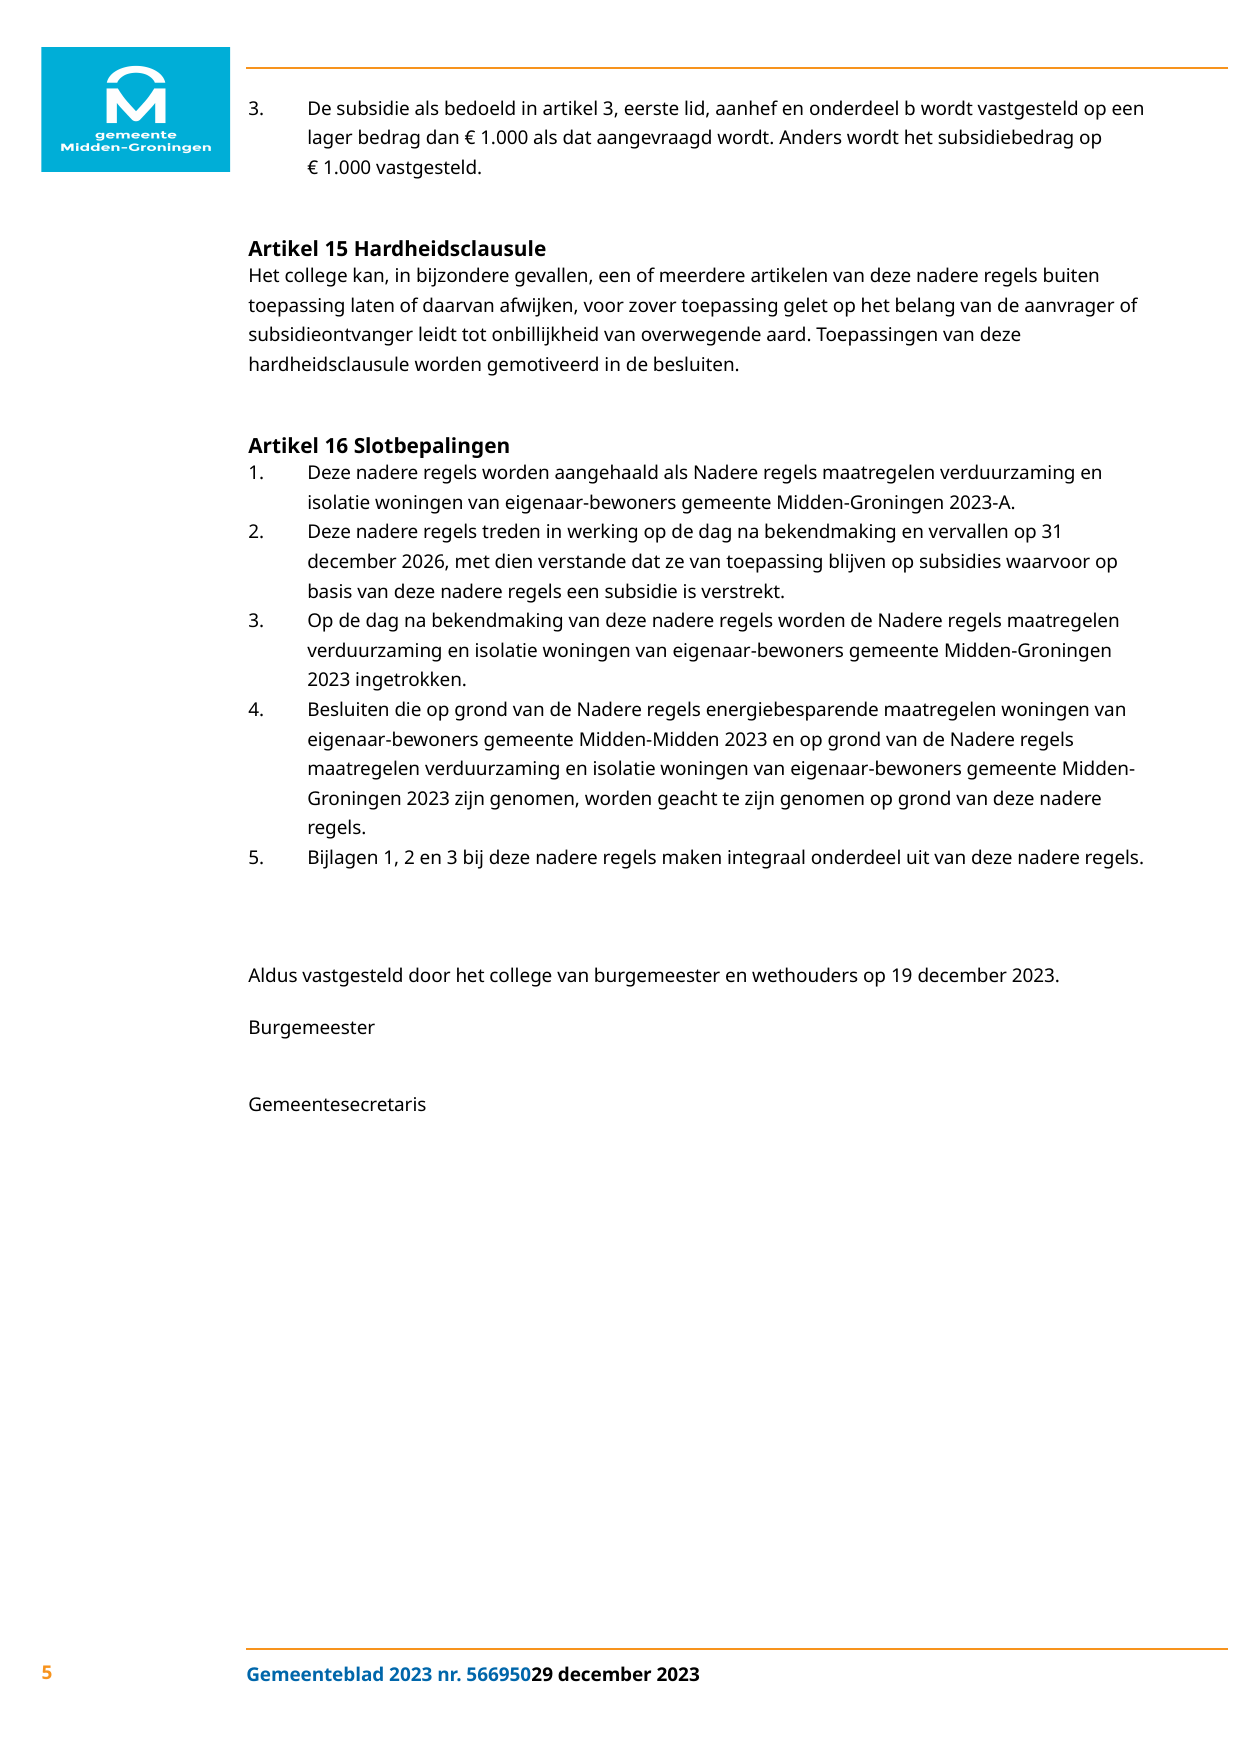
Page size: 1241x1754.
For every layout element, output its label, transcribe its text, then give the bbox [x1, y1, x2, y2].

text Het college kan, in bijzondere gevallen, een of meerdere artikelen van deze nadere regels buiten toepassing laten of daarvan afwijken, voor zover toepassing gelet op het belang van de aanvrager of subsidieontvanger leidt tot onbillijkheid van overwegende aard. Toepassingen van deze hardheidsclausule worden gemotiveerd in de besluiten. [248, 262, 1152, 377]
list Op de dag na bekendmaking van deze nadere regels worden de Nadere regels maatregelen verduurzaming en isolatie woningen van eigenaar-bewoners gemeente Midden-Groningen 2023 ingetrokken. [248, 607, 1152, 692]
list Deze nadere regels worden aangehaald als Nadere regels maatregelen verduurzaming en isolatie woningen van eigenaar-bewoners gemeente Midden-Groningen 2023-A. [248, 459, 1152, 515]
list Besluiten die op grond van de Nadere regels energiebesparende maatregelen woningen van eigenaar-bewoners gemeente Midden-Midden 2023 en op grond van de Nadere regels maatregelen verduurzaming en isolatie woningen van eigenaar-bewoners gemeente Midden-Groningen 2023 zijn genomen, worden geacht te zijn genomen op grond van deze nadere regels. [248, 696, 1152, 840]
text Gemeentesecretaris [248, 1091, 1152, 1117]
text Artikel 16 Slotbepalingen [248, 431, 1152, 459]
list Deze nadere regels treden in werking op de dag na bekendmaking en vervallen op 31 december 2026, met dien verstande dat ze van toepassing blijven op subsidies waarvoor op basis van deze nadere regels een subsidie is verstrekt. [248, 519, 1152, 604]
picture [108, 66, 164, 82]
list Bijlagen 1, 2 en 3 bij deze nadere regels maken integraal onderdeel uit van deze nadere regels. [248, 844, 1152, 870]
list De subsidie als bedoeld in artikel 3, eerste lid, aanhef en onderdeel b wordt vastgesteld op een lager bedrag dan € 1.000 als dat aangevraagd wordt. Anders wordt het subsidiebedrag op € 1.000 vastgesteld. [248, 95, 1152, 180]
text Burgemeester [248, 1014, 1152, 1040]
text Artikel 15 Hardheidsclausule [248, 234, 1152, 262]
text Aldus vastgesteld door het college van burgemeester en wethouders op 19 december 2023. [248, 962, 1152, 988]
picture [184, 146, 190, 153]
picture [107, 89, 165, 122]
